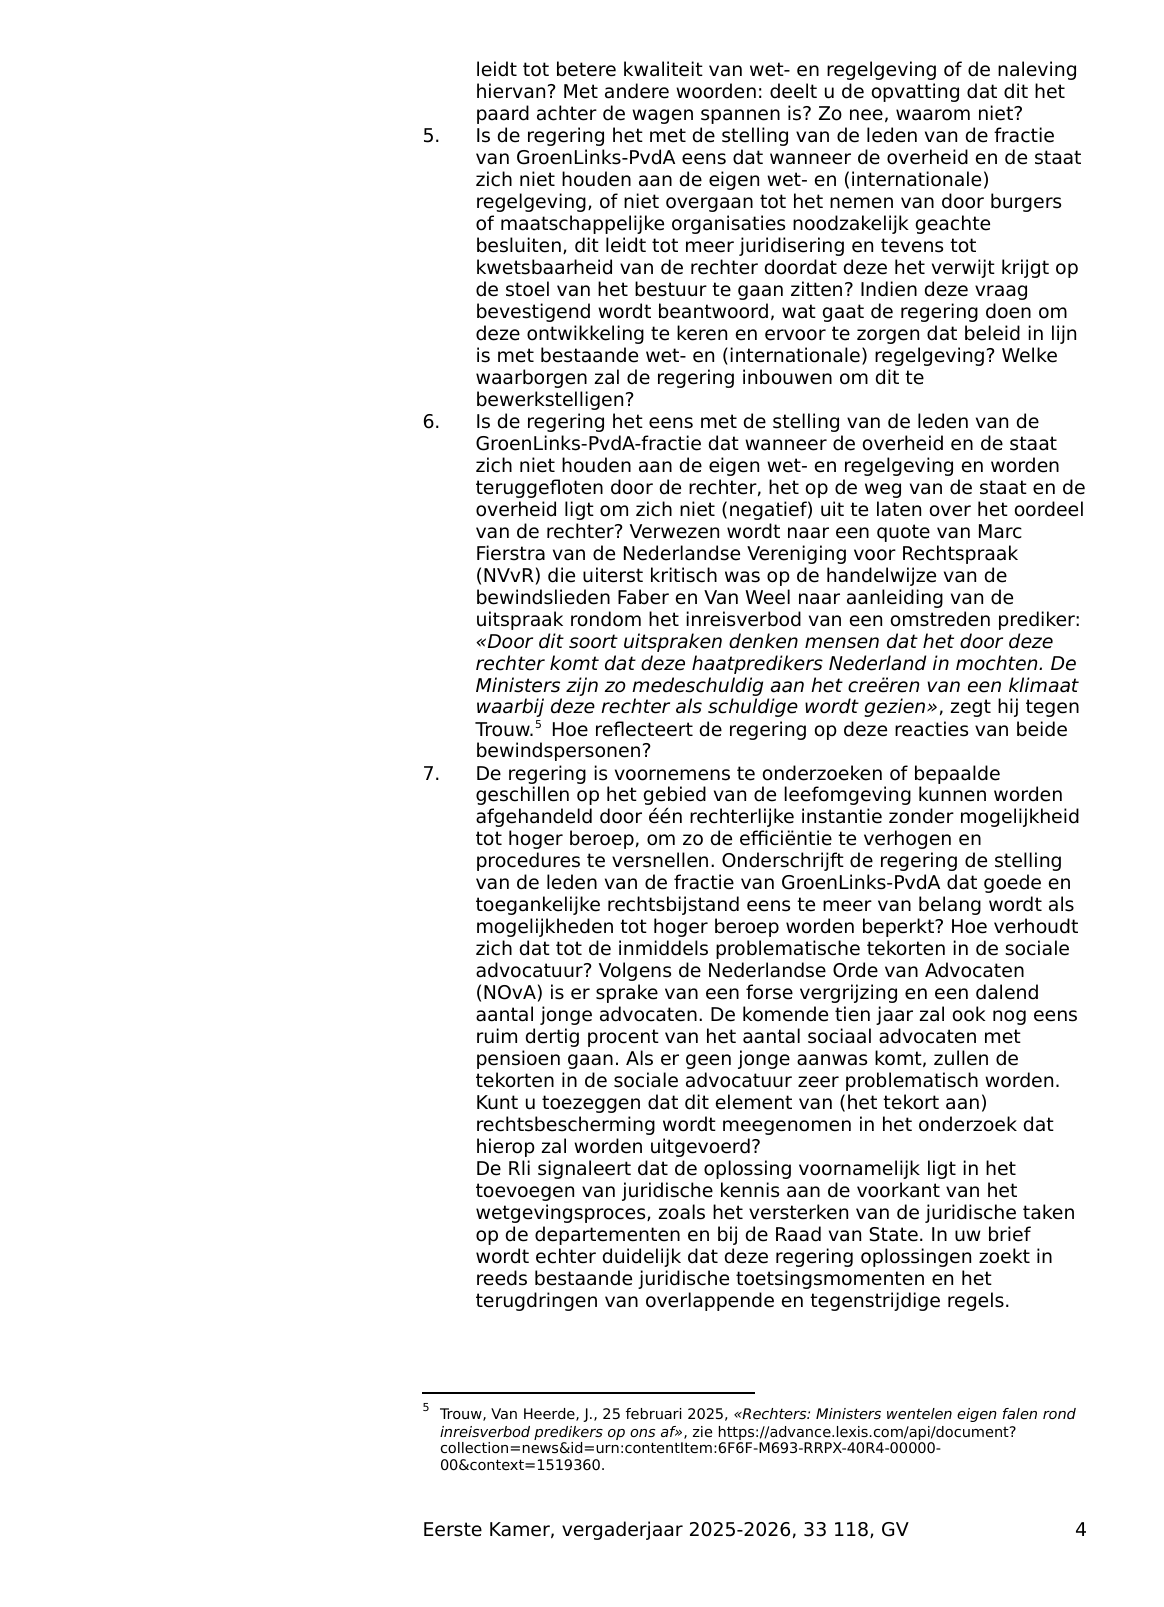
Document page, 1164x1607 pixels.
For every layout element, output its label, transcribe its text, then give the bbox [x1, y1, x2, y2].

text 5. Is de regering het met de stelling van de leden van de fractie van GroenLinks-PvdA eens dat wanneer de overheid en de staat zich niet houden aan de eigen wet- en (internationale) regelgeving, of niet overgaan tot het nemen van door burgers of maatschappelijke organisaties noodzakelijk geachte besluiten, dit leidt tot meer juridisering en tevens tot kwetsbaarheid van de rechter doordat deze het verwijt krijgt op de stoel van het bestuur te gaan zitten? Indien deze vraag bevestigend wordt beantwoord, wat gaat de regering doen om deze ontwikkeling te keren en ervoor te zorgen dat beleid in lijn is met bestaande wet- en (internationale) regelgeving? Welke waarborgen zal de regering inbouwen om dit te bewerkstelligen? [422, 125, 1087, 411]
text 6. Is de regering het eens met de stelling van de leden van de GroenLinks-PvdA-fractie dat wanneer de overheid en de staat zich niet houden aan de eigen wet- en regelgeving en worden teruggefloten door de rechter, het op de weg van de staat en de overheid ligt om zich niet (negatief) uit te laten over het oordeel van de rechter? Verwezen wordt naar een quote van Marc Fierstra van de Nederlandse Vereniging voor Rechtspraak (NVvR) die uiterst kritisch was op de handelwijze van de bewindslieden Faber en Van Weel naar aanleiding van de uitspraak rondom het inreisverbod van een omstreden prediker: «Door dit soort uitspraken denken mensen dat het door deze rechter komt dat deze haatpredikers Nederland in mochten. De Ministers zijn zo medeschuldig aan het creëren van een klimaat waarbij deze rechter als schuldige wordt gezien», zegt hij tegen Trouw. Hoe reflecteert de regering op deze reacties van beide bewindspersonen? [422, 411, 1087, 762]
text De Rli signaleert dat de oplossing voornamelijk ligt in het toevoegen van juridische kennis aan de voorkant van het wetgevingsproces, zoals het versterken van de juridische taken op de departementen en bij de Raad van State. In uw brief wordt echter duidelijk dat deze regering oplossingen zoekt in reeds bestaande juridische toetsingsmomenten en het terugdringen van overlappende en tegenstrijdige regels. [475, 1158, 1087, 1312]
text 7. De regering is voornemens te onderzoeken of bepaalde geschillen op het gebied van de leefomgeving kunnen worden afgehandeld door één rechterlijke instantie zonder mogelijkheid tot hoger beroep, om zo de efficiëntie te verhogen en procedures te versnellen. Onderschrijft de regering de stelling van de leden van de fractie van GroenLinks-PvdA dat goede en toegankelijke rechtsbijstand eens te meer van belang wordt als mogelijkheden tot hoger beroep worden beperkt? Hoe verhoudt zich dat tot de inmiddels problematische tekorten in de sociale advocatuur? Volgens de Nederlandse Orde van Advocaten (NOvA) is er sprake van een forse vergrijzing en een dalend aantal jonge advocaten. De komende tien jaar zal ook nog eens ruim dertig procent van het aantal sociaal advocaten met pensioen gaan. Als er geen jonge aanwas komt, zullen de tekorten in de sociale advocatuur zeer problematisch worden. [422, 762, 1087, 1092]
text Trouw, Van Heerde, J., 25 februari 2025, «Rechters: Ministers wentelen eigen falen rond inreisverbod predikers op ons af», zie https://advance.lexis.com/api/document?collection=news&id=urn:contentItem:6F6F-M693-RRPX-40R4-00000-00&context=1519360. [422, 1402, 1087, 1474]
text Kunt u toezeggen dat dit element van (het tekort aan) rechtsbescherming wordt meegenomen in het onderzoek dat hierop zal worden uitgevoerd? [475, 1092, 1087, 1158]
text leidt tot betere kwaliteit van wet- en regelgeving of de naleving hiervan? Met andere woorden: deelt u de opvatting dat dit het paard achter de wagen spannen is? Zo nee, waarom niet? [422, 59, 1087, 125]
